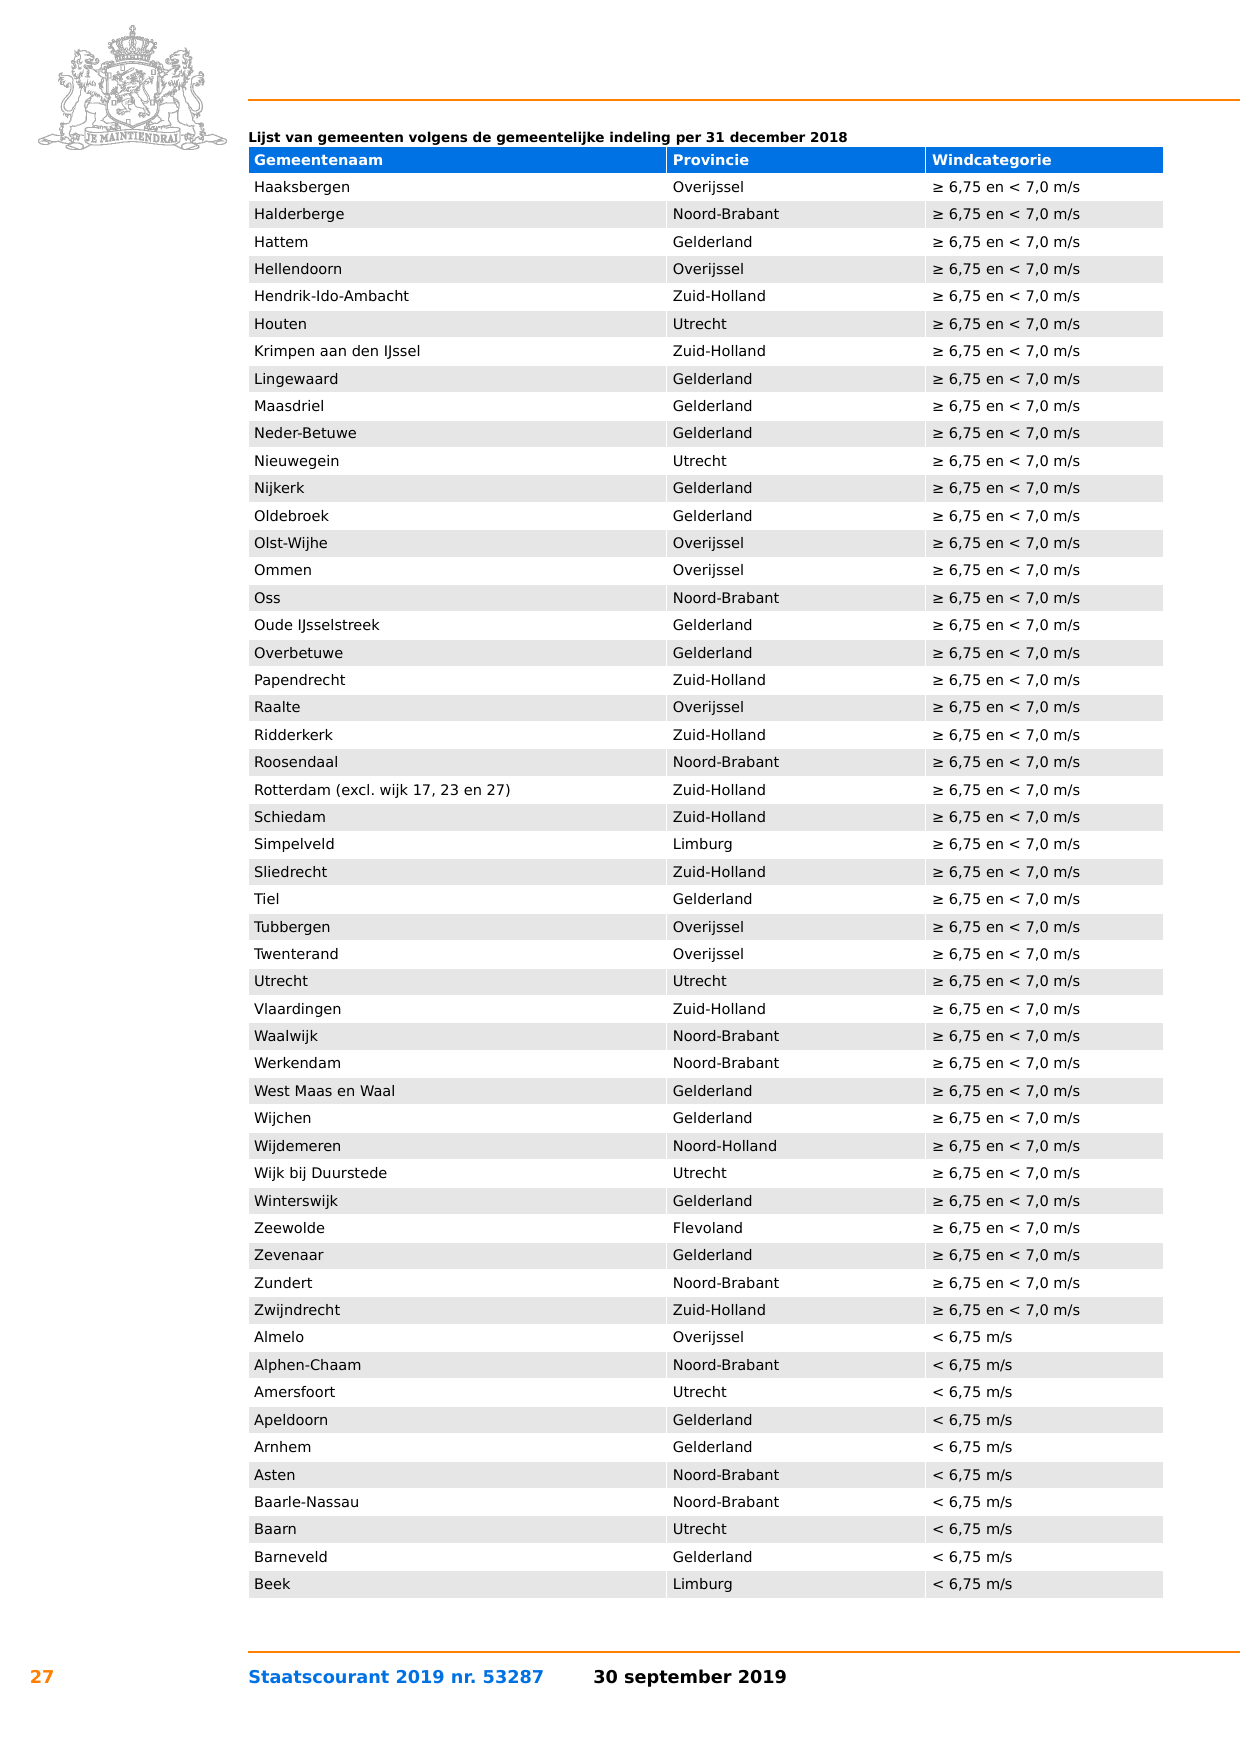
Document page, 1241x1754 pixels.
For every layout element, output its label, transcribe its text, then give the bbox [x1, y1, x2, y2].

table_cell Overijssel [667, 530, 925, 557]
table_cell Zevenaar [249, 1243, 666, 1269]
table_cell ≥ 6,75 en < 7,0 m/s [926, 311, 1163, 337]
table_cell ≥ 6,75 en < 7,0 m/s [926, 339, 1163, 365]
table_cell Utrecht [667, 969, 925, 995]
table_cell ≥ 6,75 en < 7,0 m/s [926, 640, 1163, 666]
table_cell Lingewaard [249, 366, 666, 392]
table_cell ≥ 6,75 en < 7,0 m/s [926, 1215, 1163, 1241]
table_cell < 6,75 m/s [926, 1516, 1163, 1543]
table_cell Vlaardingen [249, 996, 666, 1022]
table_cell Apeldoorn [249, 1407, 666, 1433]
table_cell Gelderland [667, 886, 925, 913]
table_cell ≥ 6,75 en < 7,0 m/s [926, 749, 1163, 776]
table_cell ≥ 6,75 en < 7,0 m/s [926, 996, 1163, 1022]
table_cell Flevoland [667, 1215, 925, 1241]
table_cell Gelderland [667, 640, 925, 666]
table_cell ≥ 6,75 en < 7,0 m/s [926, 777, 1163, 803]
table_cell Utrecht [667, 1516, 925, 1543]
table_cell Gelderland [667, 366, 925, 392]
table_cell ≥ 6,75 en < 7,0 m/s [926, 613, 1163, 639]
table_cell Simpelveld [249, 832, 666, 858]
table_cell Papendrecht [249, 667, 666, 693]
table_cell Overijssel [667, 558, 925, 584]
picture [38, 25, 227, 150]
table_cell ≥ 6,75 en < 7,0 m/s [926, 558, 1163, 584]
table_cell Zuid-Holland [667, 667, 925, 693]
table_cell Gelderland [667, 1434, 925, 1461]
table_cell Noord-Brabant [667, 1462, 925, 1488]
table_cell Winterswijk [249, 1188, 666, 1214]
table_cell Overijssel [667, 256, 925, 283]
table_cell Windcategorie [926, 147, 1163, 173]
table_cell Barneveld [249, 1544, 666, 1570]
table_cell Ridderkerk [249, 722, 666, 748]
table_cell Noord-Brabant [667, 1352, 925, 1378]
table_cell Wijk bij Duurstede [249, 1160, 666, 1187]
table_cell Overbetuwe [249, 640, 666, 666]
table_cell Noord-Brabant [667, 1023, 925, 1050]
table_cell Zuid-Holland [667, 777, 925, 803]
table_cell Asten [249, 1462, 666, 1488]
table_cell Gelderland [667, 1106, 925, 1132]
table_cell Baarn [249, 1516, 666, 1543]
table_cell Utrecht [667, 1380, 925, 1406]
table_cell ≥ 6,75 en < 7,0 m/s [926, 1243, 1163, 1269]
table_cell Haaksbergen [249, 174, 666, 200]
table_cell Overijssel [667, 1325, 925, 1351]
table_cell < 6,75 m/s [926, 1352, 1163, 1378]
table_cell ≥ 6,75 en < 7,0 m/s [926, 1160, 1163, 1187]
table_cell Zeewolde [249, 1215, 666, 1241]
table_cell ≥ 6,75 en < 7,0 m/s [926, 1297, 1163, 1324]
table_cell ≥ 6,75 en < 7,0 m/s [926, 1023, 1163, 1050]
table_cell Amersfoort [249, 1380, 666, 1406]
table_cell West Maas en Waal [249, 1078, 666, 1104]
table_cell Gelderland [667, 1243, 925, 1269]
table_cell ≥ 6,75 en < 7,0 m/s [926, 1106, 1163, 1132]
table_cell ≥ 6,75 en < 7,0 m/s [926, 229, 1163, 255]
table_cell ≥ 6,75 en < 7,0 m/s [926, 1051, 1163, 1077]
table_cell ≥ 6,75 en < 7,0 m/s [926, 366, 1163, 392]
table_cell Oss [249, 585, 666, 611]
table_cell ≥ 6,75 en < 7,0 m/s [926, 695, 1163, 721]
table_cell ≥ 6,75 en < 7,0 m/s [926, 722, 1163, 748]
table_cell Overijssel [667, 174, 925, 200]
table_cell ≥ 6,75 en < 7,0 m/s [926, 448, 1163, 474]
table_cell Gemeentenaam [249, 147, 666, 173]
table_cell Zundert [249, 1270, 666, 1296]
table_cell < 6,75 m/s [926, 1380, 1163, 1406]
table_cell Halderberge [249, 201, 666, 228]
table_cell Utrecht [667, 448, 925, 474]
table_cell ≥ 6,75 en < 7,0 m/s [926, 585, 1163, 611]
table_cell Almelo [249, 1325, 666, 1351]
table_cell Overijssel [667, 941, 925, 967]
table_cell ≥ 6,75 en < 7,0 m/s [926, 1133, 1163, 1159]
table_cell Nijkerk [249, 475, 666, 502]
table_cell Ommen [249, 558, 666, 584]
table_cell Alphen-Chaam [249, 1352, 666, 1378]
table_cell < 6,75 m/s [926, 1571, 1163, 1598]
table_cell ≥ 6,75 en < 7,0 m/s [926, 174, 1163, 200]
table_cell ≥ 6,75 en < 7,0 m/s [926, 1078, 1163, 1104]
table_cell Olst-Wijhe [249, 530, 666, 557]
table_cell Gelderland [667, 1188, 925, 1214]
table_cell ≥ 6,75 en < 7,0 m/s [926, 256, 1163, 283]
table_cell ≥ 6,75 en < 7,0 m/s [926, 1270, 1163, 1296]
table_cell Zuid-Holland [667, 859, 925, 885]
table_cell Utrecht [249, 969, 666, 995]
table_cell Wijchen [249, 1106, 666, 1132]
table_cell Baarle-Nassau [249, 1489, 666, 1515]
table_cell < 6,75 m/s [926, 1325, 1163, 1351]
table_cell Houten [249, 311, 666, 337]
table_cell Noord-Brabant [667, 1270, 925, 1296]
table_cell Zuid-Holland [667, 339, 925, 365]
table_cell Noord-Brabant [667, 749, 925, 776]
table_cell Oldebroek [249, 503, 666, 529]
table_cell Gelderland [667, 475, 925, 502]
table_header Lijst van gemeenten volgens de gemeentelijke indeling per 31 december 2018 [248, 130, 1163, 146]
table_cell Noord-Brabant [667, 1489, 925, 1515]
table_cell Gelderland [667, 229, 925, 255]
table_cell ≥ 6,75 en < 7,0 m/s [926, 832, 1163, 858]
table_cell Noord-Brabant [667, 585, 925, 611]
table_cell Oude IJsselstreek [249, 613, 666, 639]
table_cell Rotterdam (excl. wijk 17, 23 en 27) [249, 777, 666, 803]
table_cell Noord-Brabant [667, 201, 925, 228]
table_cell < 6,75 m/s [926, 1407, 1163, 1433]
table_cell Zuid-Holland [667, 804, 925, 831]
table_cell ≥ 6,75 en < 7,0 m/s [926, 393, 1163, 419]
table_cell Utrecht [667, 311, 925, 337]
table_cell Wijdemeren [249, 1133, 666, 1159]
table_cell ≥ 6,75 en < 7,0 m/s [926, 284, 1163, 310]
table_cell Nieuwegein [249, 448, 666, 474]
table_cell Gelderland [667, 1078, 925, 1104]
table_cell Zuid-Holland [667, 284, 925, 310]
table_cell Schiedam [249, 804, 666, 831]
table_cell Hellendoorn [249, 256, 666, 283]
table_cell Zuid-Holland [667, 996, 925, 1022]
table_cell ≥ 6,75 en < 7,0 m/s [926, 201, 1163, 228]
table_cell Neder-Betuwe [249, 421, 666, 447]
table_cell Tubbergen [249, 914, 666, 940]
table_cell Beek [249, 1571, 666, 1598]
table_cell < 6,75 m/s [926, 1489, 1163, 1515]
table_cell Noord-Holland [667, 1133, 925, 1159]
table_cell ≥ 6,75 en < 7,0 m/s [926, 421, 1163, 447]
table_cell < 6,75 m/s [926, 1434, 1163, 1461]
table_cell ≥ 6,75 en < 7,0 m/s [926, 530, 1163, 557]
table_cell Gelderland [667, 1407, 925, 1433]
table_cell ≥ 6,75 en < 7,0 m/s [926, 941, 1163, 967]
table_cell Gelderland [667, 503, 925, 529]
table_cell Waalwijk [249, 1023, 666, 1050]
table_cell Krimpen aan den IJssel [249, 339, 666, 365]
table_cell ≥ 6,75 en < 7,0 m/s [926, 804, 1163, 831]
table_cell Gelderland [667, 613, 925, 639]
table_cell Zuid-Holland [667, 1297, 925, 1324]
table_cell ≥ 6,75 en < 7,0 m/s [926, 886, 1163, 913]
table_cell Zuid-Holland [667, 722, 925, 748]
table_cell ≥ 6,75 en < 7,0 m/s [926, 503, 1163, 529]
table_cell ≥ 6,75 en < 7,0 m/s [926, 969, 1163, 995]
table_cell Overijssel [667, 914, 925, 940]
table_cell ≥ 6,75 en < 7,0 m/s [926, 667, 1163, 693]
table_cell Provincie [667, 147, 925, 173]
table_cell < 6,75 m/s [926, 1462, 1163, 1488]
table_cell Werkendam [249, 1051, 666, 1077]
table_cell Raalte [249, 695, 666, 721]
table_cell Gelderland [667, 393, 925, 419]
table_cell < 6,75 m/s [926, 1544, 1163, 1570]
table_cell Twenterand [249, 941, 666, 967]
table_cell Tiel [249, 886, 666, 913]
table_cell Gelderland [667, 1544, 925, 1570]
table_cell Zwijndrecht [249, 1297, 666, 1324]
table_cell ≥ 6,75 en < 7,0 m/s [926, 1188, 1163, 1214]
table_cell ≥ 6,75 en < 7,0 m/s [926, 859, 1163, 885]
table_cell Hattem [249, 229, 666, 255]
table_cell Noord-Brabant [667, 1051, 925, 1077]
table_cell Overijssel [667, 695, 925, 721]
table_cell Utrecht [667, 1160, 925, 1187]
table_cell ≥ 6,75 en < 7,0 m/s [926, 475, 1163, 502]
table_cell Limburg [667, 832, 925, 858]
table_cell Arnhem [249, 1434, 666, 1461]
table_cell ≥ 6,75 en < 7,0 m/s [926, 914, 1163, 940]
table_cell Gelderland [667, 421, 925, 447]
table_cell Hendrik-Ido-Ambacht [249, 284, 666, 310]
table_cell Maasdriel [249, 393, 666, 419]
table_cell Roosendaal [249, 749, 666, 776]
table_cell Limburg [667, 1571, 925, 1598]
table_cell Sliedrecht [249, 859, 666, 885]
